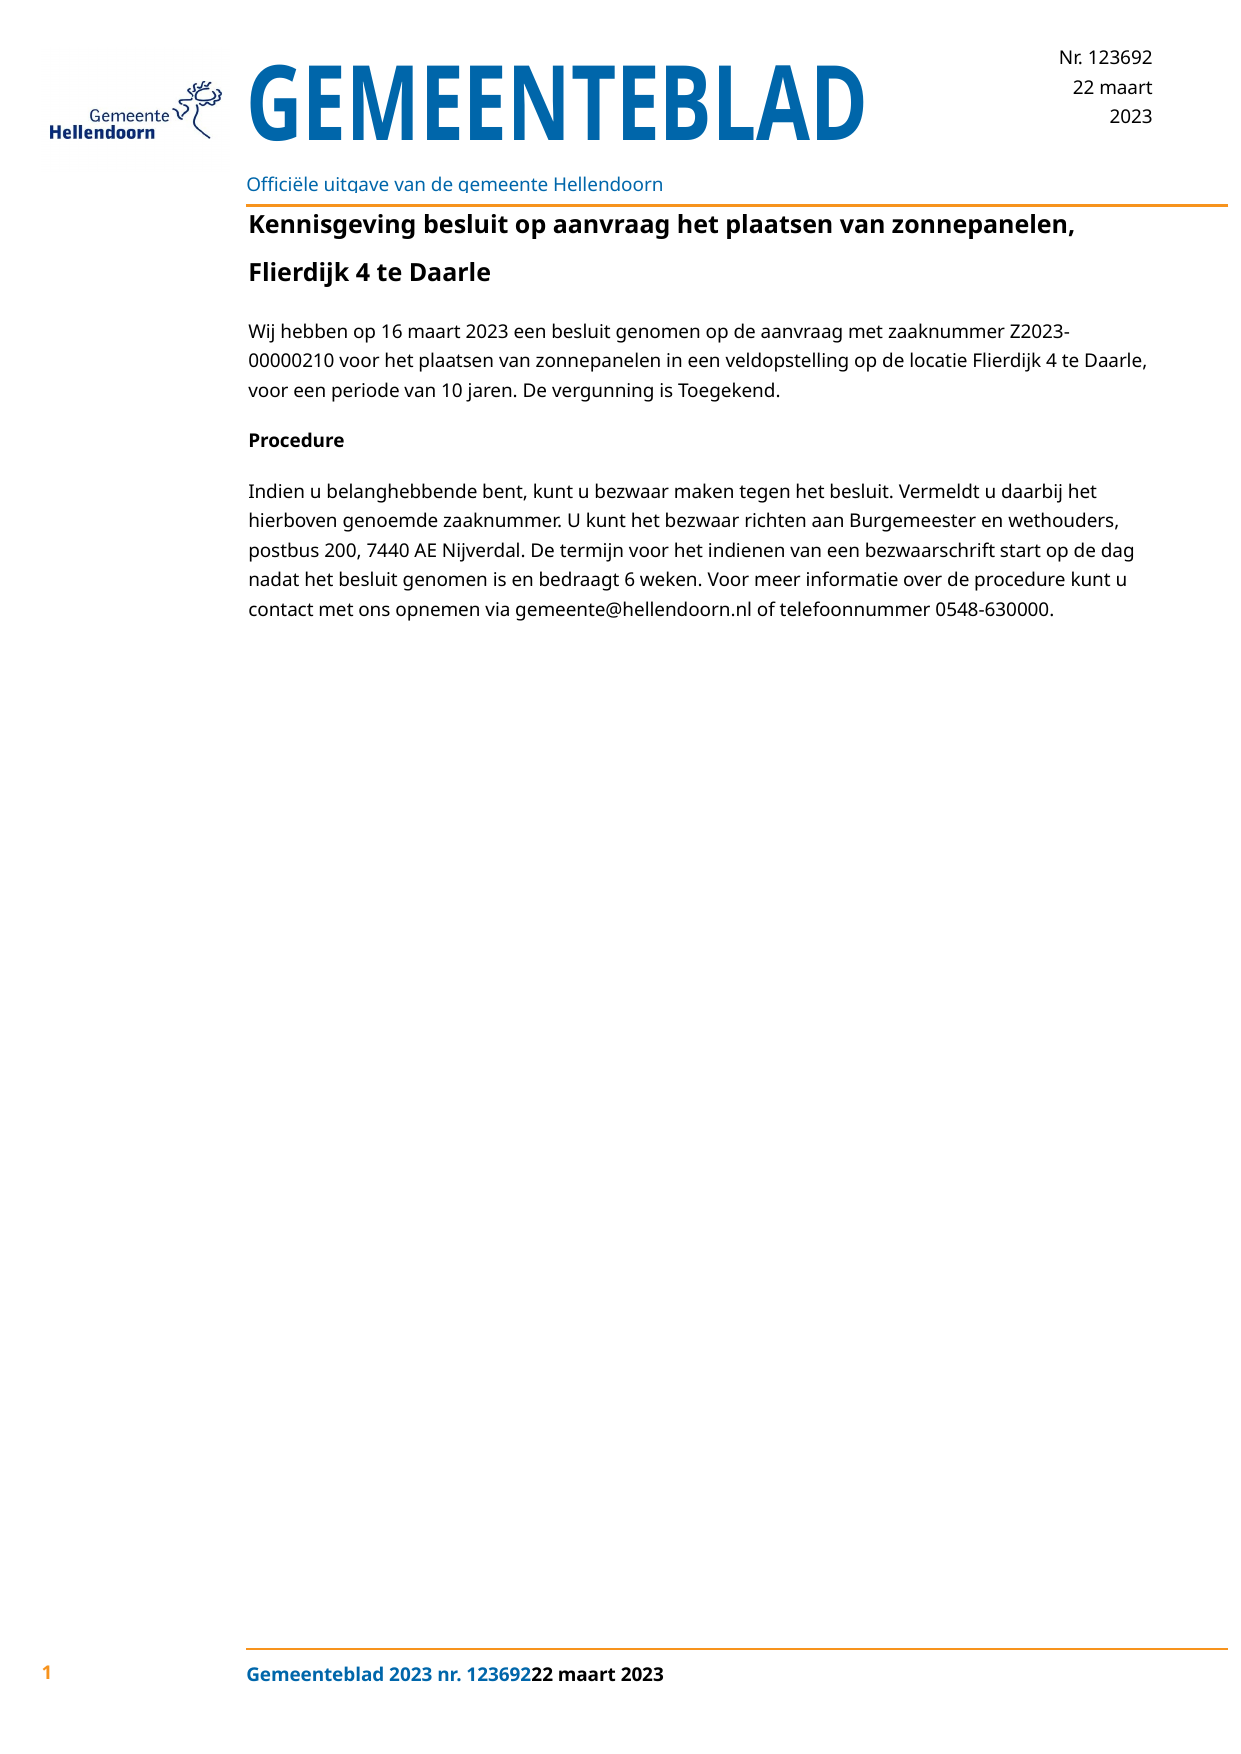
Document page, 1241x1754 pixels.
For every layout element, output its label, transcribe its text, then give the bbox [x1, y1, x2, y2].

text Wij hebben op 16 maart 2023 een besluit genomen op de aanvraag met zaaknummer Z2023-00000210 voor het plaatsen van zonnepanelen in een veldopstelling op de locatie Flierdijk 4 te Daarle, voor een periode van 10 jaren. De vergunning is Toegekend. [248, 318, 1152, 403]
text Procedure [248, 427, 1152, 453]
text Kennisgeving besluit op aanvraag het plaatsen van zonnepanelen, Flierdijk 4 te Daarle [248, 207, 1152, 288]
picture [41, 47, 231, 172]
text Indien u belanghebbende bent, kunt u bezwaar maken tegen het besluit. Vermeldt u daarbij het hierboven genoemde zaaknummer. U kunt het bezwaar richten aan Burgemeester en wethouders, postbus 200, 7440 AE Nijverdal. De termijn voor het indienen van een bezwaarschrift start op de dag nadat het besluit genomen is en bedraagt 6 weken. Voor meer informatie over de procedure kunt u contact met ons opnemen via gemeente@hellendoorn.nl of telefoonnummer 0548-630000. [248, 478, 1152, 622]
